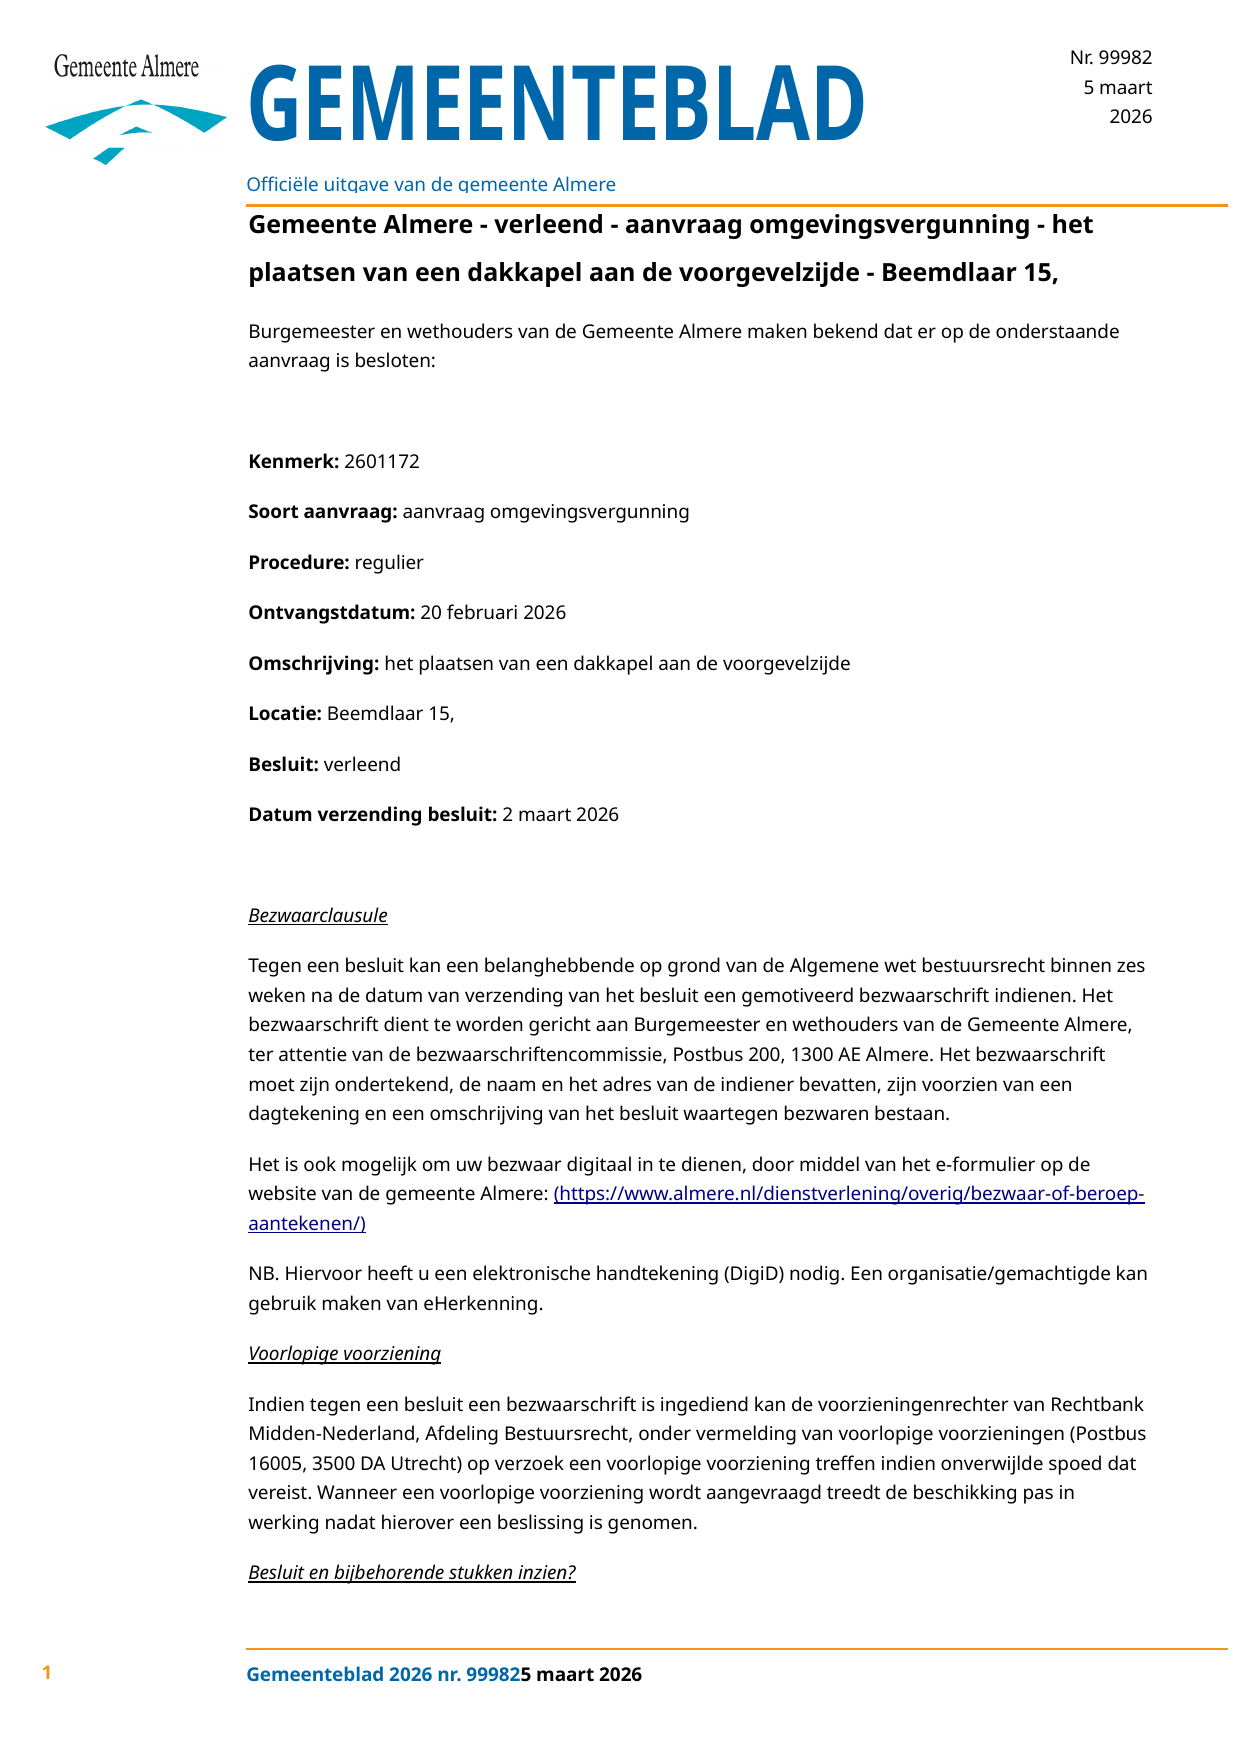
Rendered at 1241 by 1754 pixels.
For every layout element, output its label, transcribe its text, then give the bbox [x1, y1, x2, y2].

text Burgemeester en wethouders van de Gemeente Almere maken bekend dat er op de onderstaande aanvraag is besloten: [248, 318, 1152, 373]
text Locatie: Beemdlaar 15, [248, 700, 1152, 726]
text NB. Hiervoor heeft u een elektronische handtekening (DigiD) nodig. Een organisatie/gemachtigde kan gebruik maken van eHerkenning. [248, 1260, 1152, 1316]
text Omschrijving: het plaatsen van een dakkapel aan de voorgevelzijde [248, 650, 1152, 676]
text Gemeente Almere - verleend - aanvraag omgevingsvergunning - het plaatsen van een dakkapel aan de voorgevelzijde - Beemdlaar 15, [248, 207, 1152, 288]
text Kenmerk: 2601172 [248, 448, 1152, 474]
picture [41, 47, 231, 172]
text Soort aanvraag: aanvraag omgevingsvergunning [248, 499, 1152, 524]
text Bezwaarclausule [248, 902, 1152, 928]
text Datum verzending besluit: 2 maart 2026 [248, 801, 1152, 827]
text Procedure: regulier [248, 549, 1152, 575]
text Ontvangstdatum: 20 februari 2026 [248, 599, 1152, 625]
text Besluit en bijbehorende stukken inzien? [248, 1559, 1152, 1585]
text Besluit: verleend [248, 751, 1152, 777]
text Tegen een besluit kan een belanghebbende op grond van de Algemene wet bestuursrecht binnen zes weken na de datum van verzending van het besluit een gemotiveerd bezwaarschrift indienen. Het bezwaarschrift dient te worden gericht aan Burgemeester en wethouders van de Gemeente Almere, ter attentie van de bezwaarschriftencommissie, Postbus 200, 1300 AE Almere. Het bezwaarschrift moet zijn ondertekend, de naam en het adres van de indiener bevatten, zijn voorzien van een dagtekening en een omschrijving van het besluit waartegen bezwaren bestaan. [248, 952, 1152, 1126]
text Het is ook mogelijk om uw bezwaar digitaal in te dienen, door middel van het e-formulier op de website van de gemeente Almere: (https://www.almere.nl/dienstverlening/overig/bezwaar-of-beroep-aantekenen/) [248, 1151, 1152, 1236]
text Voorlopige voorziening [248, 1340, 1152, 1366]
text Indien tegen een besluit een bezwaarschrift is ingediend kan de voorzieningenrechter van Rechtbank Midden-Nederland, Afdeling Bestuursrecht, onder vermelding van voorlopige voorzieningen (Postbus 16005, 3500 DA Utrecht) op verzoek een voorlopige voorziening treffen indien onverwijlde spoed dat vereist. Wanneer een voorlopige voorziening wordt aangevraagd treedt de beschikking pas in werking nadat hierover een beslissing is genomen. [248, 1391, 1152, 1535]
